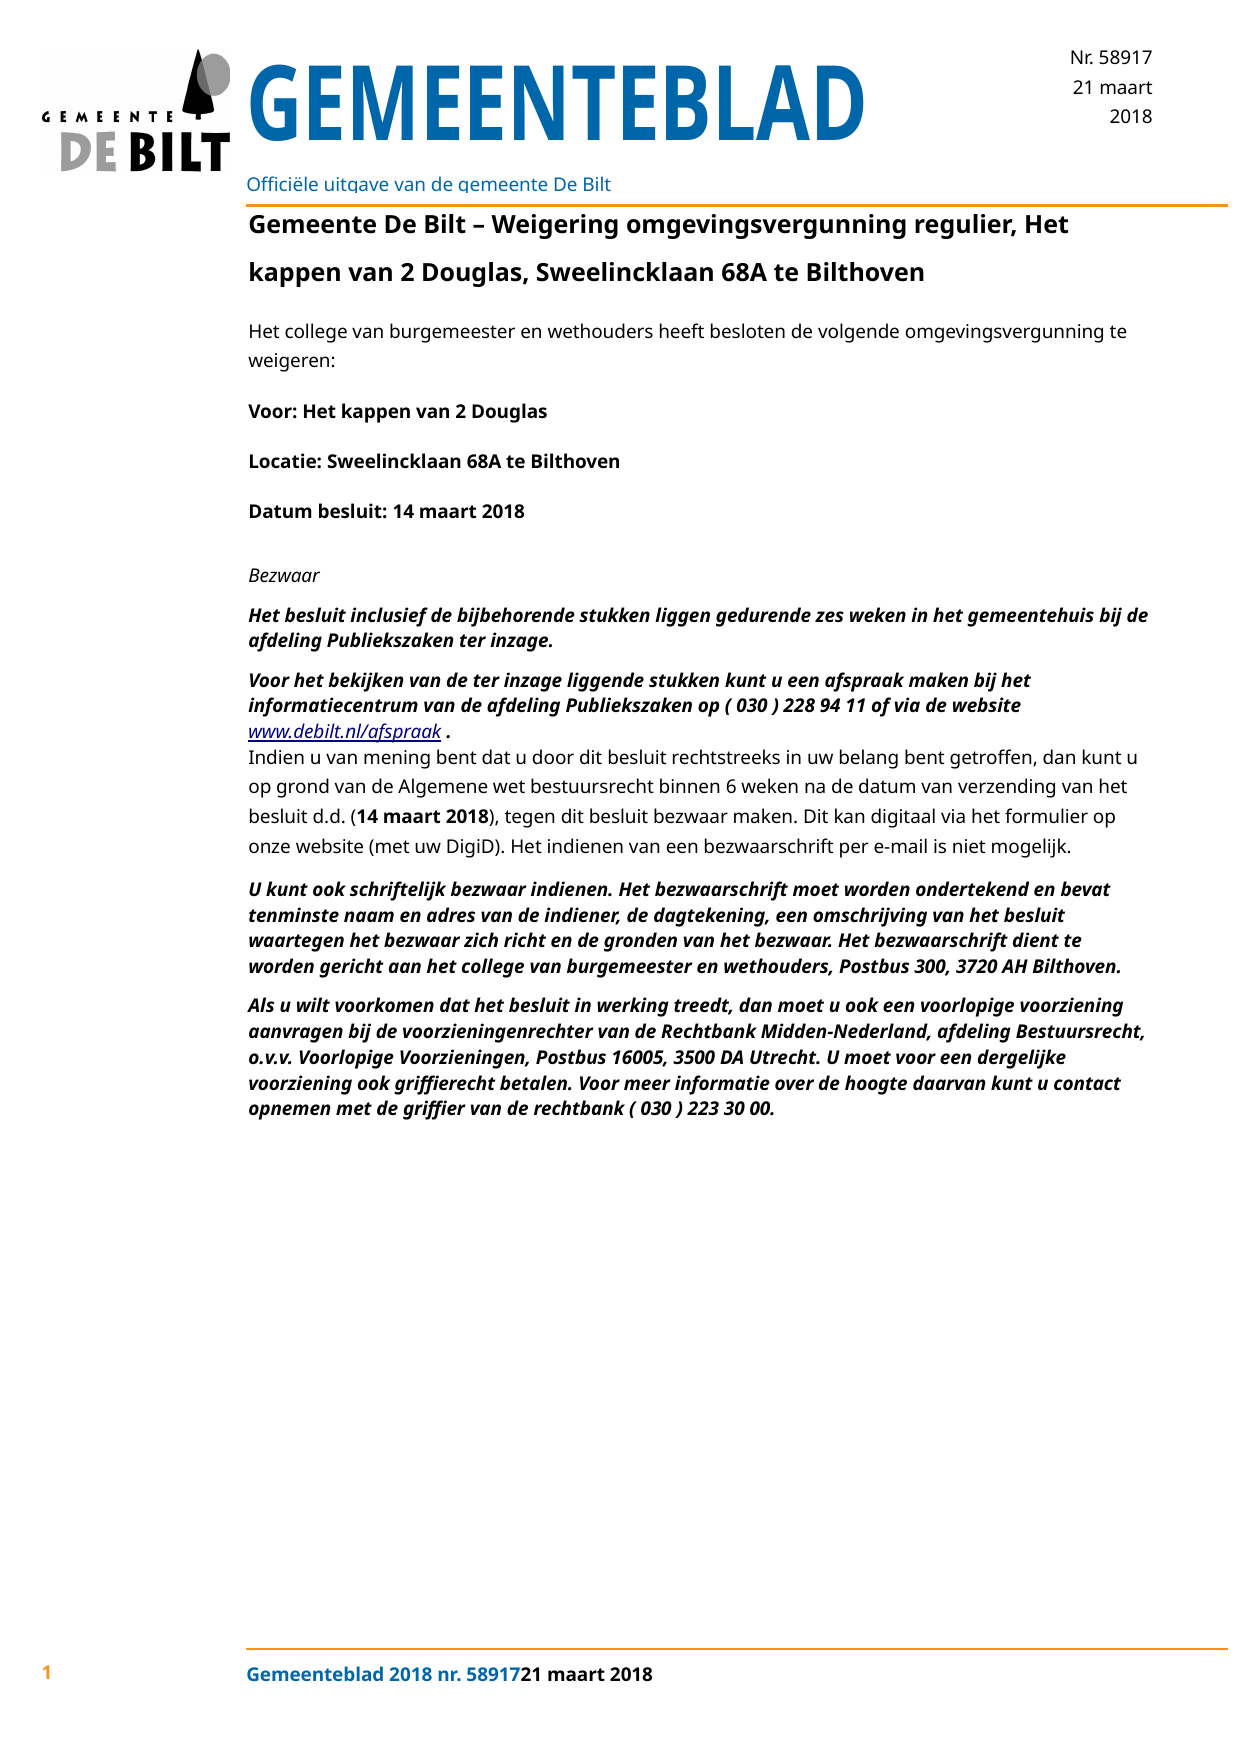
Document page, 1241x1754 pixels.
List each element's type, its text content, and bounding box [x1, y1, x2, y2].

text Gemeente De Bilt – Weigering omgevingsvergunning regulier, Het kappen van 2 Douglas, Sweelincklaan 68A te Bilthoven [248, 207, 1152, 288]
text Locatie: Sweelincklaan 68A te Bilthoven [248, 448, 1152, 474]
text Datum besluit: 14 maart 2018 [248, 499, 1152, 524]
text Voor: Het kappen van 2 Douglas [248, 398, 1152, 424]
text Het besluit inclusief de bijbehorende stukken liggen gedurende zes weken in het gemeentehuis bij de afdeling Publiekszaken ter inzage. [248, 602, 1152, 653]
text Als u wilt voorkomen dat het besluit in werking treedt, dan moet u ook een voorlopige voorziening aanvragen bij de voorzieningenrechter van de Rechtbank Midden-Nederland, afdeling Bestuursrecht, o.v.v. Voorlopige Voorzieningen, Postbus 16005, 3500 DA Utrecht. U moet voor een dergelijke voorziening ook griffierecht betalen. Voor meer informatie over de hoogte daarvan kunt u contact opnemen met de griffier van de rechtbank ( 030 ) 223 30 00. [248, 992, 1152, 1121]
text Voor het bekijken van de ter inzage liggende stukken kunt u een afspraak maken bij het informatiecentrum van de afdeling Publiekszaken op ( 030 ) 228 94 11 of via de website www.debilt.nl/afspraak . [248, 667, 1152, 744]
text Het college van burgemeester en wethouders heeft besloten de volgende omgevingsvergunning te weigeren: [248, 318, 1152, 373]
text Indien u van mening bent dat u door dit besluit rechtstreeks in uw belang bent getroffen, dan kunt u op grond van de Algemene wet bestuursrecht binnen 6 weken na de datum van verzending van het besluit d.d. (14 maart 2018), tegen dit besluit bezwaar maken. Dit kan digitaal via het formulier op onze website (met uw DigiD). Het indienen van een bezwaarschrift per e-mail is niet mogelijk. [248, 744, 1152, 859]
text Bezwaar [248, 563, 1152, 588]
picture [41, 47, 231, 172]
text U kunt ook schriftelijk bezwaar indienen. Het bezwaarschrift moet worden ondertekend en bevat tenminste naam en adres van de indiener, de dagtekening, een omschrijving van het besluit waartegen het bezwaar zich richt en de gronden van het bezwaar. Het bezwaarschrift dient te worden gericht aan het college van burgemeester en wethouders, Postbus 300, 3720 AH Bilthoven. [248, 876, 1152, 979]
